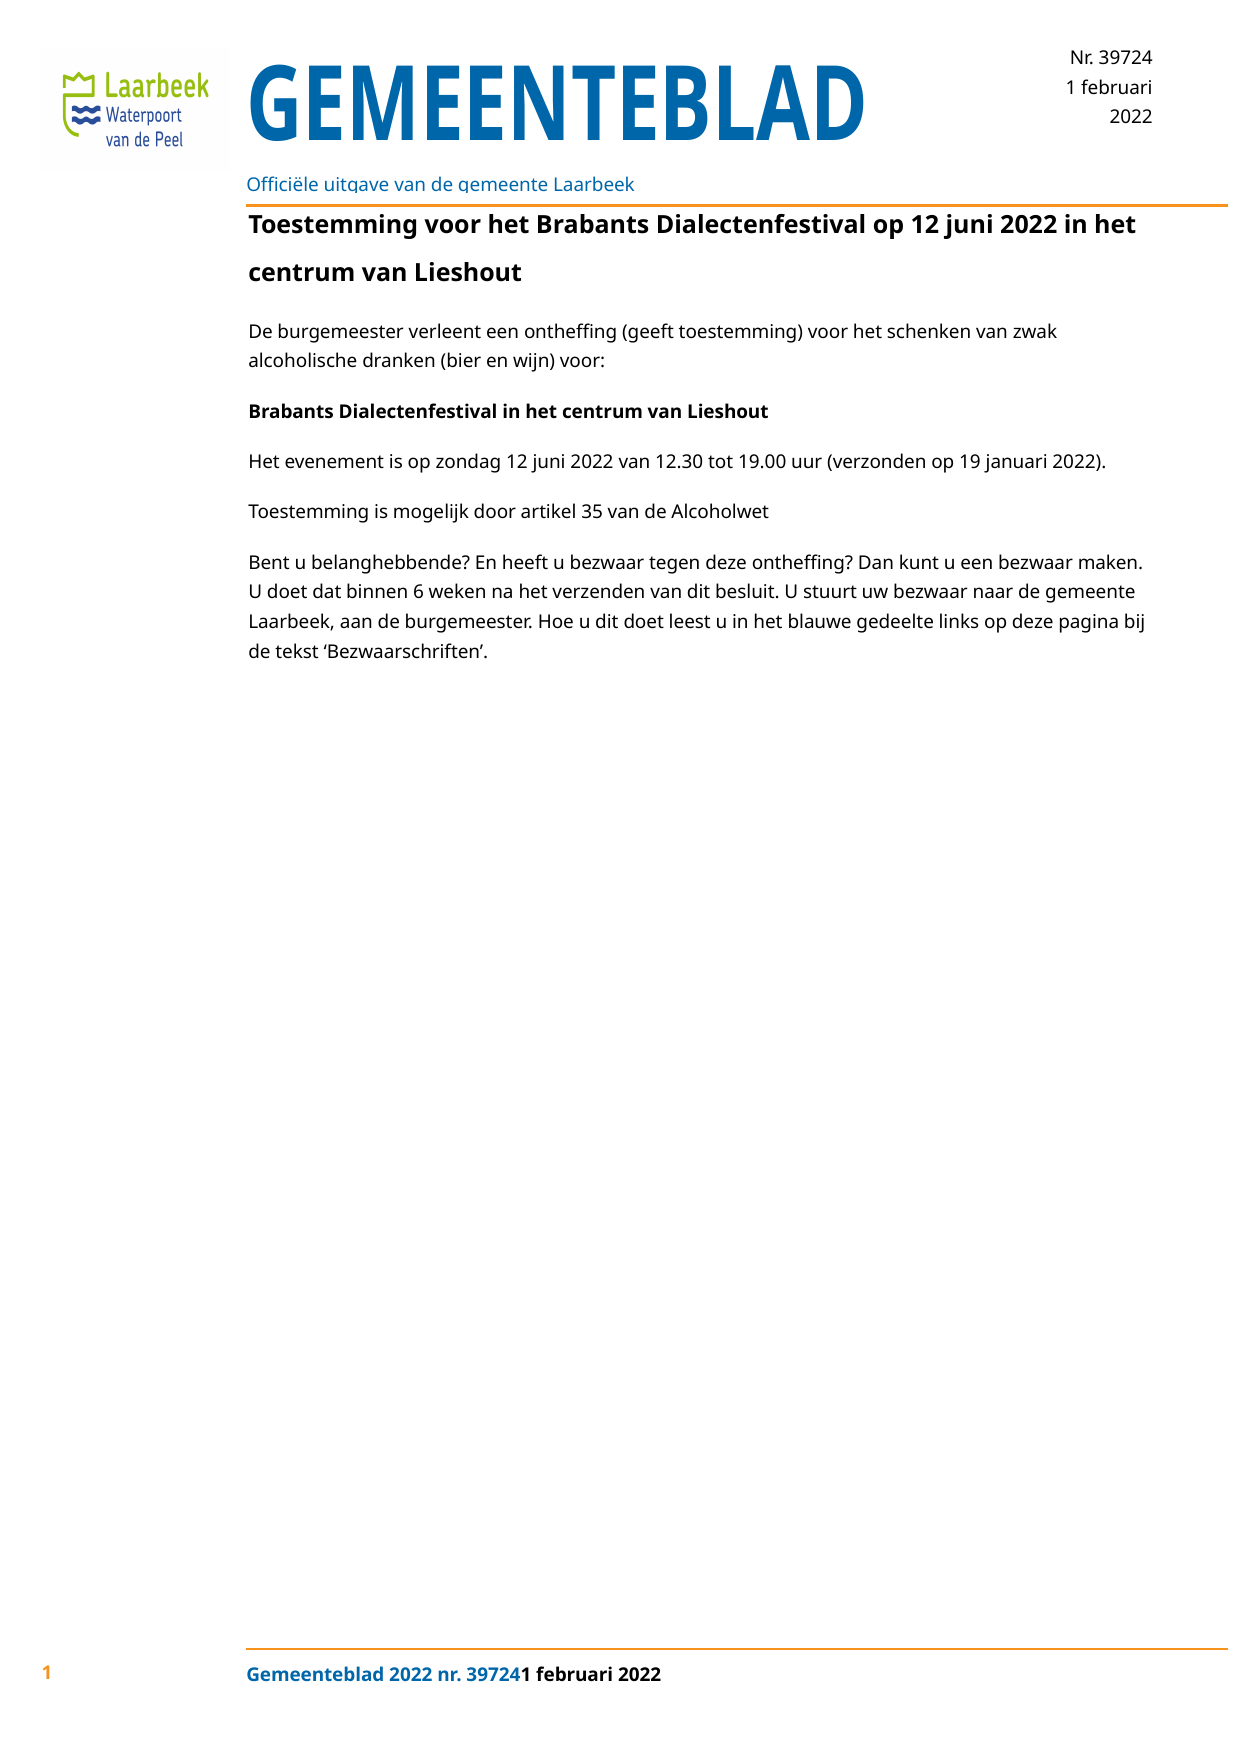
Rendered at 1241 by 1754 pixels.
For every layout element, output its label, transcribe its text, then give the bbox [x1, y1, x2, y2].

text Het evenement is op zondag 12 juni 2022 van 12.30 tot 19.00 uur (verzonden op 19 januari 2022). [248, 448, 1152, 474]
text Toestemming voor het Brabants Dialectenfestival op 12 juni 2022 in het centrum van Lieshout [248, 207, 1152, 288]
text De burgemeester verleent een ontheffing (geeft toestemming) voor het schenken van zwak alcoholische dranken (bier en wijn) voor: [248, 318, 1152, 373]
picture [41, 47, 231, 172]
text Brabants Dialectenfestival in het centrum van Lieshout [248, 398, 1152, 424]
text Bent u belanghebbende? En heeft u bezwaar tegen deze ontheffing? Dan kunt u een bezwaar maken. U doet dat binnen 6 weken na het verzenden van dit besluit. U stuurt uw bezwaar naar de gemeente Laarbeek, aan de burgemeester. Hoe u dit doet leest u in het blauwe gedeelte links op deze pagina bij de tekst ‘Bezwaarschriften’. [248, 549, 1152, 664]
text Toestemming is mogelijk door artikel 35 van de Alcoholwet [248, 499, 1152, 524]
